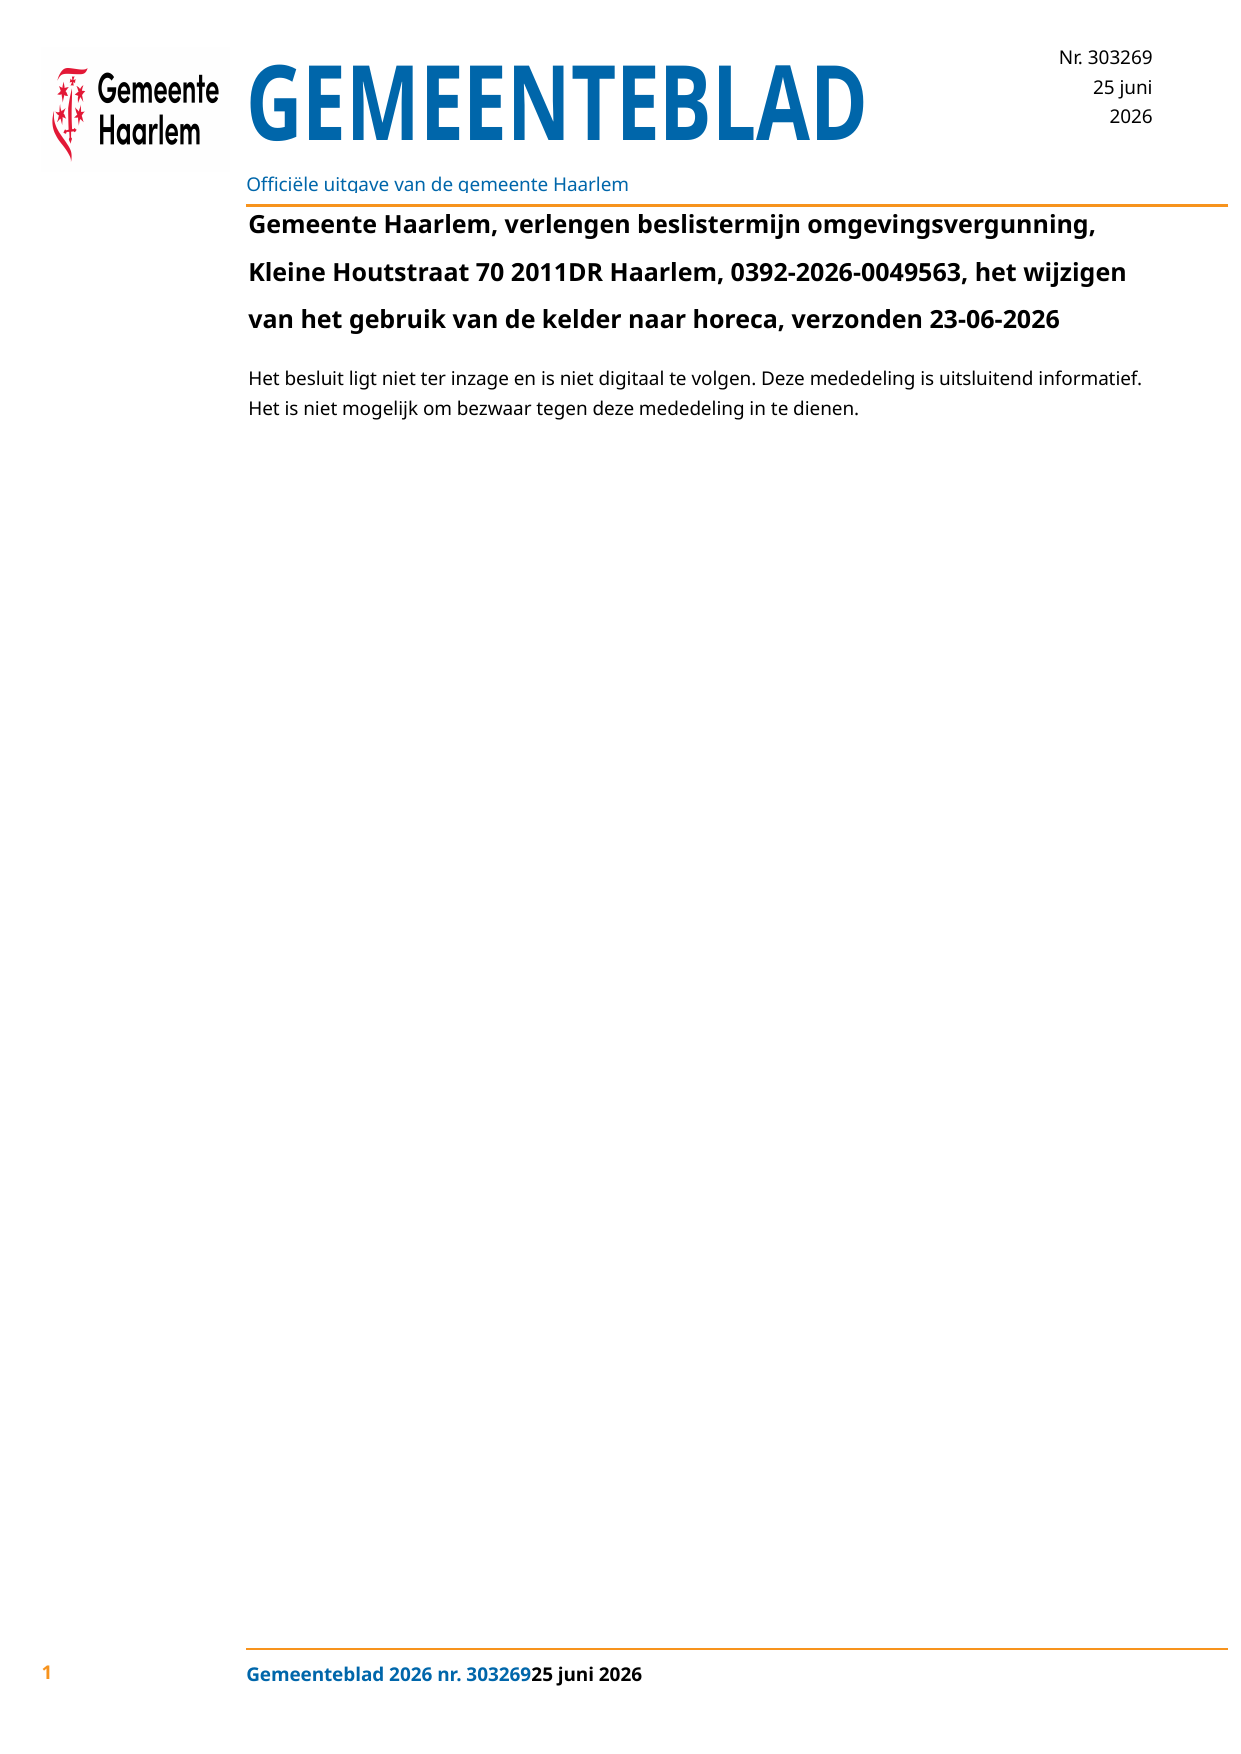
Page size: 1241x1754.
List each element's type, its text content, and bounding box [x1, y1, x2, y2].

text Gemeente Haarlem, verlengen beslistermijn omgevingsvergunning, Kleine Houtstraat 70 2011DR Haarlem, 0392-2026-0049563, het wijzigen van het gebruik van de kelder naar horeca, verzonden 23-06-2026 [248, 207, 1152, 336]
text Het besluit ligt niet ter inzage en is niet digitaal te volgen. Deze mededeling is uitsluitend informatief. Het is niet mogelijk om bezwaar tegen deze mededeling in te dienen. [248, 366, 1152, 421]
picture [41, 47, 231, 172]
